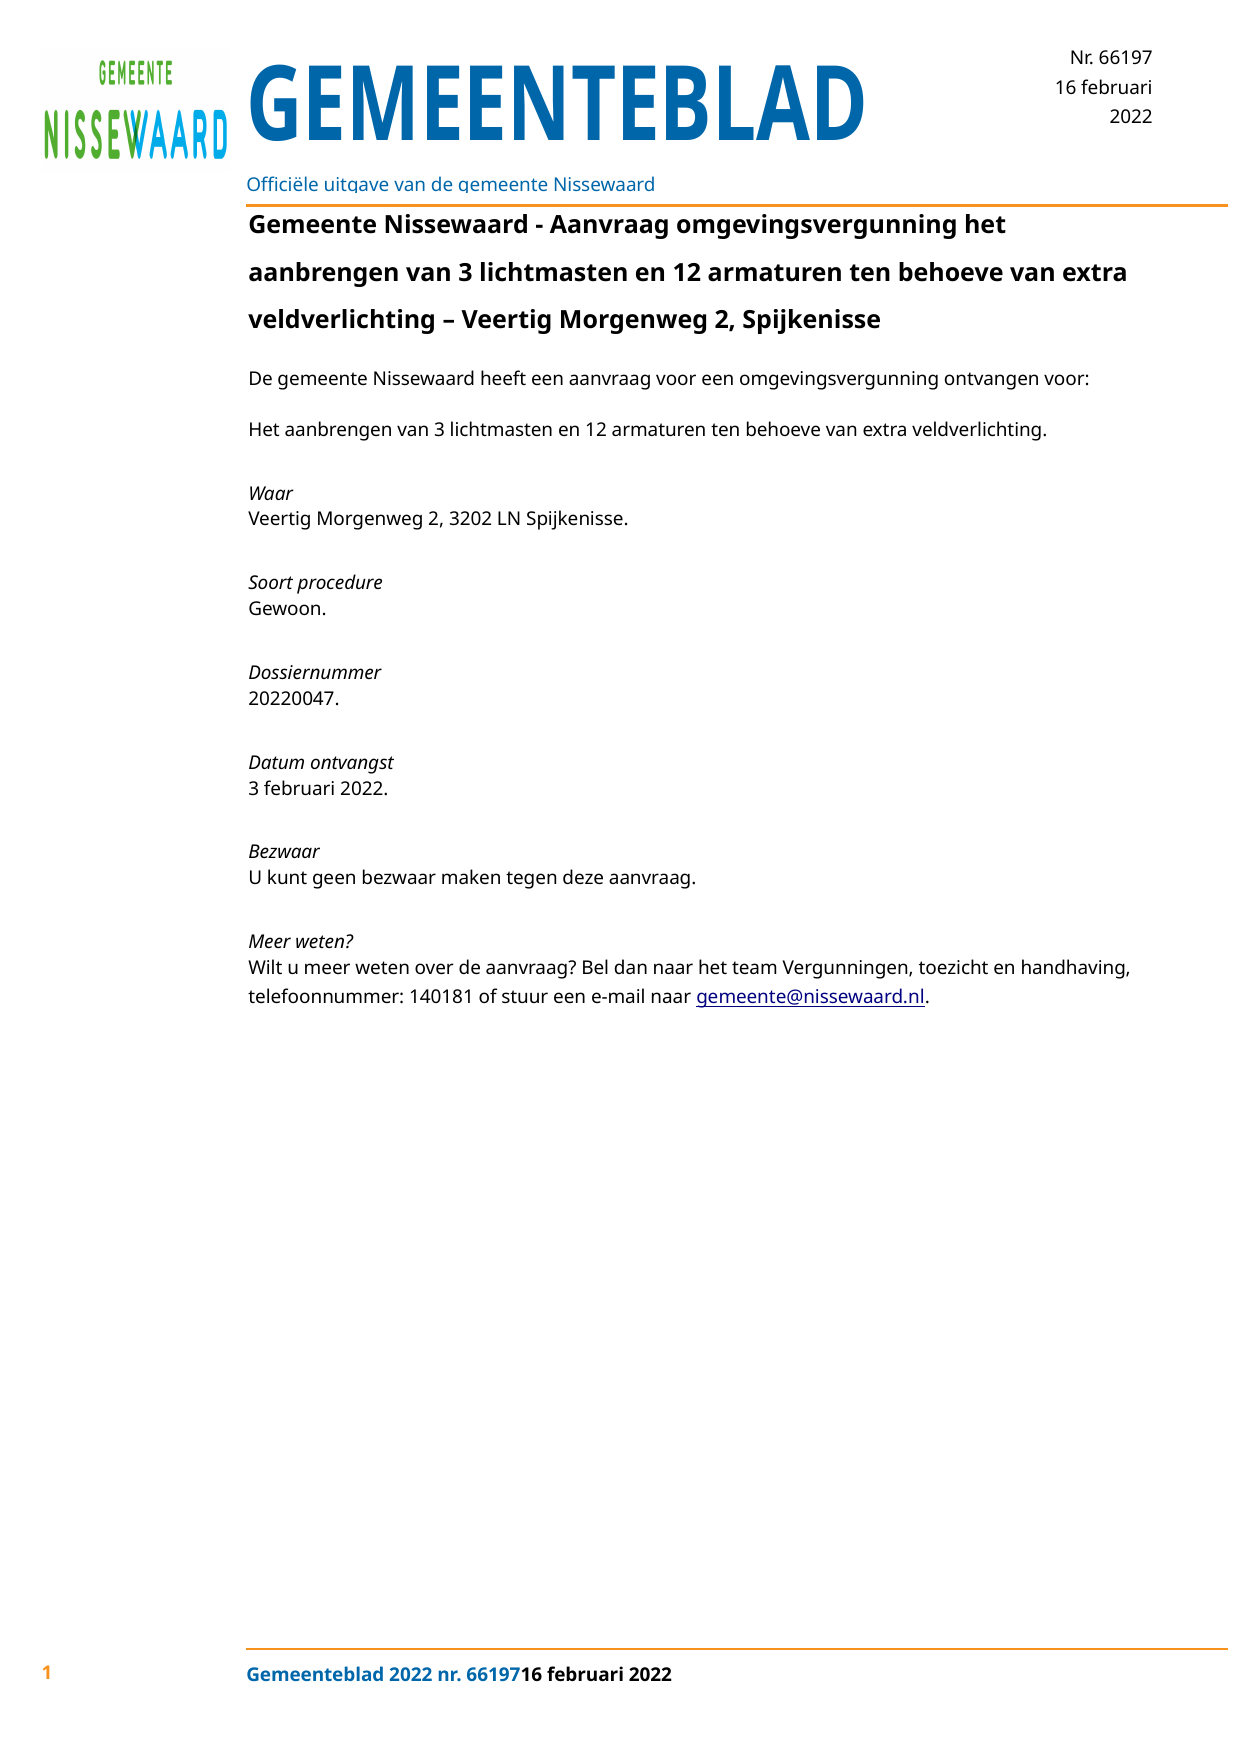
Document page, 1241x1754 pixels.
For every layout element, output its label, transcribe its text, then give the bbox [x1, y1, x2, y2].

text Wilt u meer weten over de aanvraag? Bel dan naar het team Vergunningen, toezicht en handhaving, telefoonnummer: 140181 of stuur een e-mail naar gemeente@nissewaard.nl. [248, 954, 1152, 1009]
text Gemeente Nissewaard - Aanvraag omgevingsvergunning het aanbrengen van 3 lichtmasten en 12 armaturen ten behoeve van extra veldverlichting – Veertig Morgenweg 2, Spijkenisse [248, 207, 1152, 336]
text Het aanbrengen van 3 lichtmasten en 12 armaturen ten behoeve van extra veldverlichting. [248, 416, 1152, 442]
text 20220047. [248, 685, 1152, 711]
picture [41, 47, 231, 172]
text U kunt geen bezwaar maken tegen deze aanvraag. [248, 864, 1152, 890]
text Datum ontvangst [248, 749, 1152, 775]
text Bezwaar [248, 839, 1152, 864]
text De gemeente Nissewaard heeft een aanvraag voor een omgevingsvergunning ontvangen voor: [248, 366, 1152, 391]
text 3 februari 2022. [248, 775, 1152, 800]
text Gewoon. [248, 595, 1152, 621]
text Veertig Morgenweg 2, 3202 LN Spijkenisse. [248, 506, 1152, 531]
text Dossiernummer [248, 659, 1152, 685]
text Soort procedure [248, 569, 1152, 595]
text Waar [248, 480, 1152, 506]
text Meer weten? [248, 928, 1152, 954]
